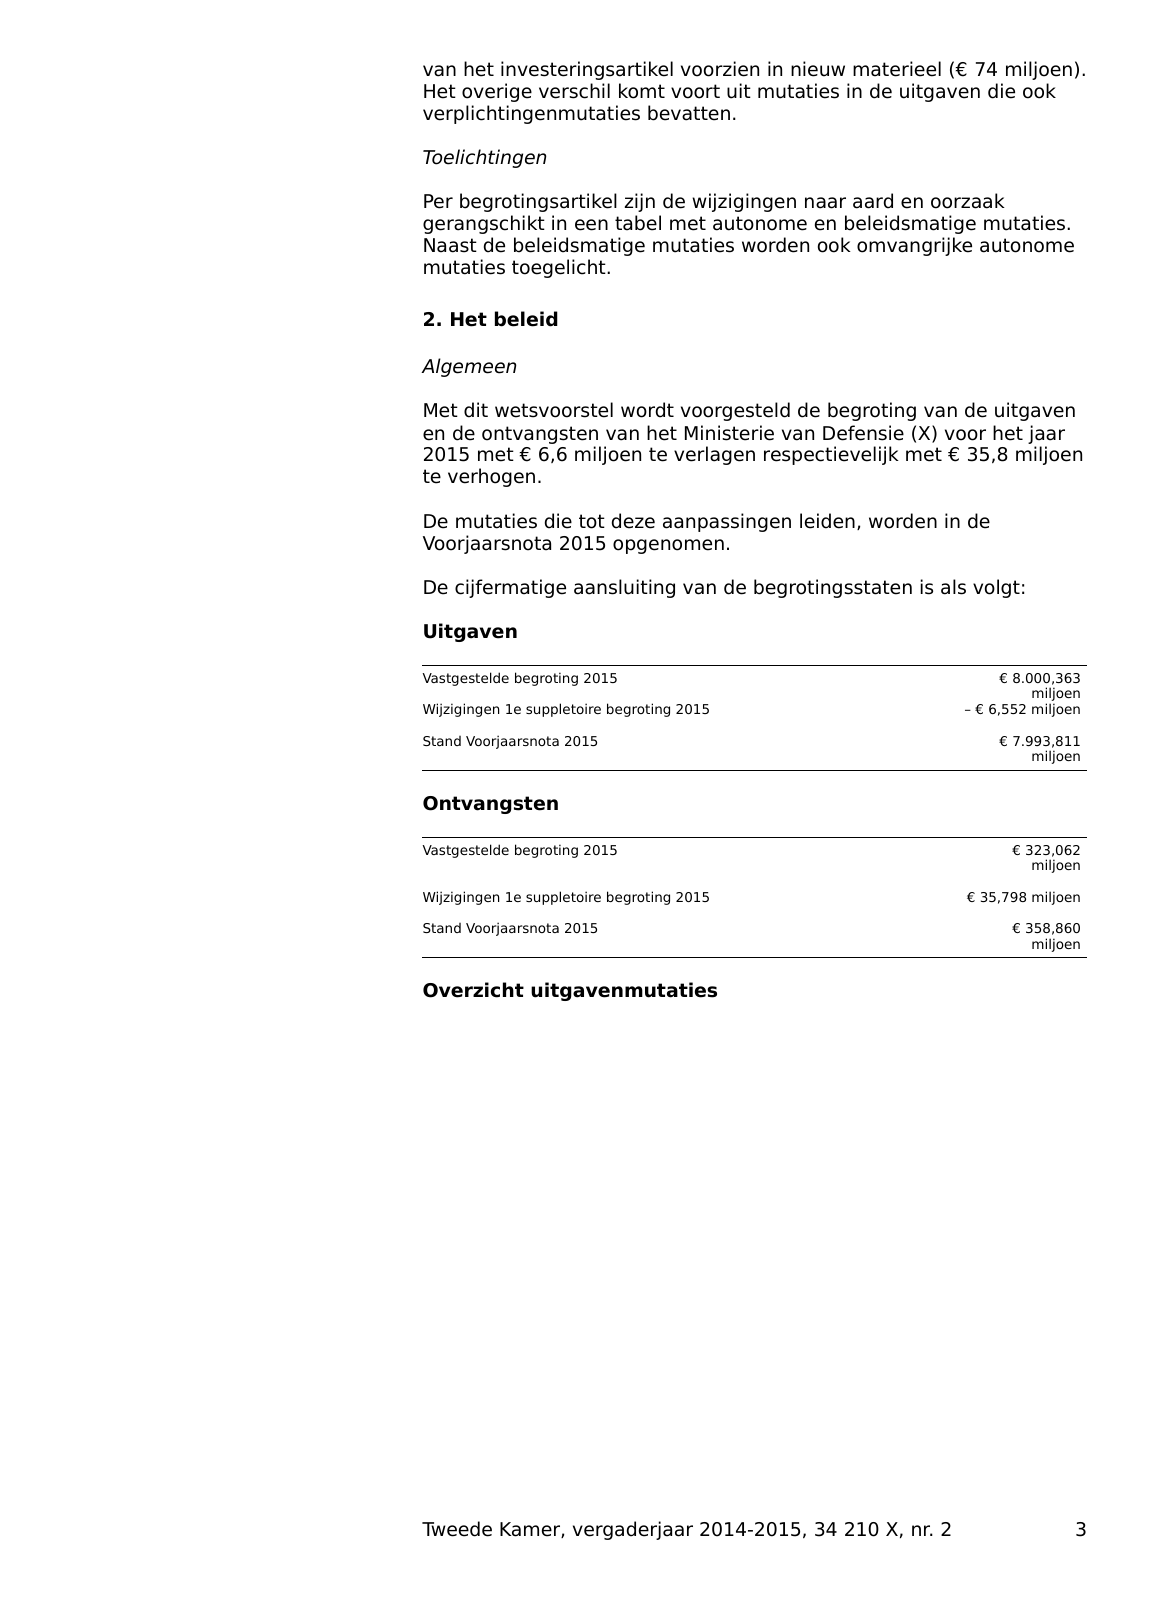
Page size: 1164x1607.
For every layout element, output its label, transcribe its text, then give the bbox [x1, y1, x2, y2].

subtitle 2. Het beleid [422, 309, 1087, 331]
table_cell € 358,860 miljoen [954, 921, 1087, 957]
table_cell Wijzigingen 1e suppletoire begroting 2015 [422, 890, 954, 905]
text Per begrotingsartikel zijn de wijzigingen naar aard en oorzaak gerangschikt in een tabel met autonome en beleidsmatige mutaties. Naast de beleidsmatige mutaties worden ook omvangrijke autonome mutaties toegelicht. [422, 191, 1087, 279]
subtitle Algemeen [422, 356, 1087, 378]
table_header Vastgestelde begroting 2015 [422, 838, 954, 874]
subtitle Toelichtingen [422, 147, 1087, 169]
subtitle Ontvangsten [422, 793, 1087, 815]
table_cell € 35,798 miljoen [954, 890, 1087, 905]
text van het investeringsartikel voorzien in nieuw materieel (€ 74 miljoen). Het overige verschil komt voort uit mutaties in de uitgaven die ook verplichtingenmutaties bevatten. [422, 59, 1087, 125]
table_cell [954, 905, 1087, 921]
table_header € 323,062 miljoen [954, 838, 1087, 874]
text De cijfermatige aansluiting van de begrotingsstaten is als volgt: [422, 577, 1087, 599]
subtitle Overzicht uitgavenmutaties [422, 980, 1087, 1002]
table_cell Stand Voorjaarsnota 2015 [422, 921, 954, 957]
subtitle Uitgaven [422, 621, 1087, 643]
text Met dit wetsvoorstel wordt voorgesteld de begroting van de uitgaven en de ontvangsten van het Ministerie van Defensie (X) voor het jaar 2015 met € 6,6 miljoen te verlagen respectievelijk met € 35,8 miljoen te verhogen. [422, 400, 1087, 488]
table_header Vastgestelde begroting 2015 [422, 666, 954, 702]
table_cell [954, 874, 1087, 889]
table_header € 8.000,363 miljoen [954, 666, 1087, 702]
table_cell [954, 718, 1087, 733]
table_cell [422, 874, 954, 889]
table_cell Wijzigingen 1e suppletoire begroting 2015 [422, 702, 954, 718]
table_cell [422, 905, 954, 921]
table_cell € 7.993,811 miljoen [954, 733, 1087, 769]
table_cell [422, 718, 954, 733]
table_cell – € 6,552 miljoen [954, 702, 1087, 718]
text De mutaties die tot deze aanpassingen leiden, worden in de Voorjaarsnota 2015 opgenomen. [422, 511, 1087, 554]
table_cell Stand Voorjaarsnota 2015 [422, 733, 954, 769]
